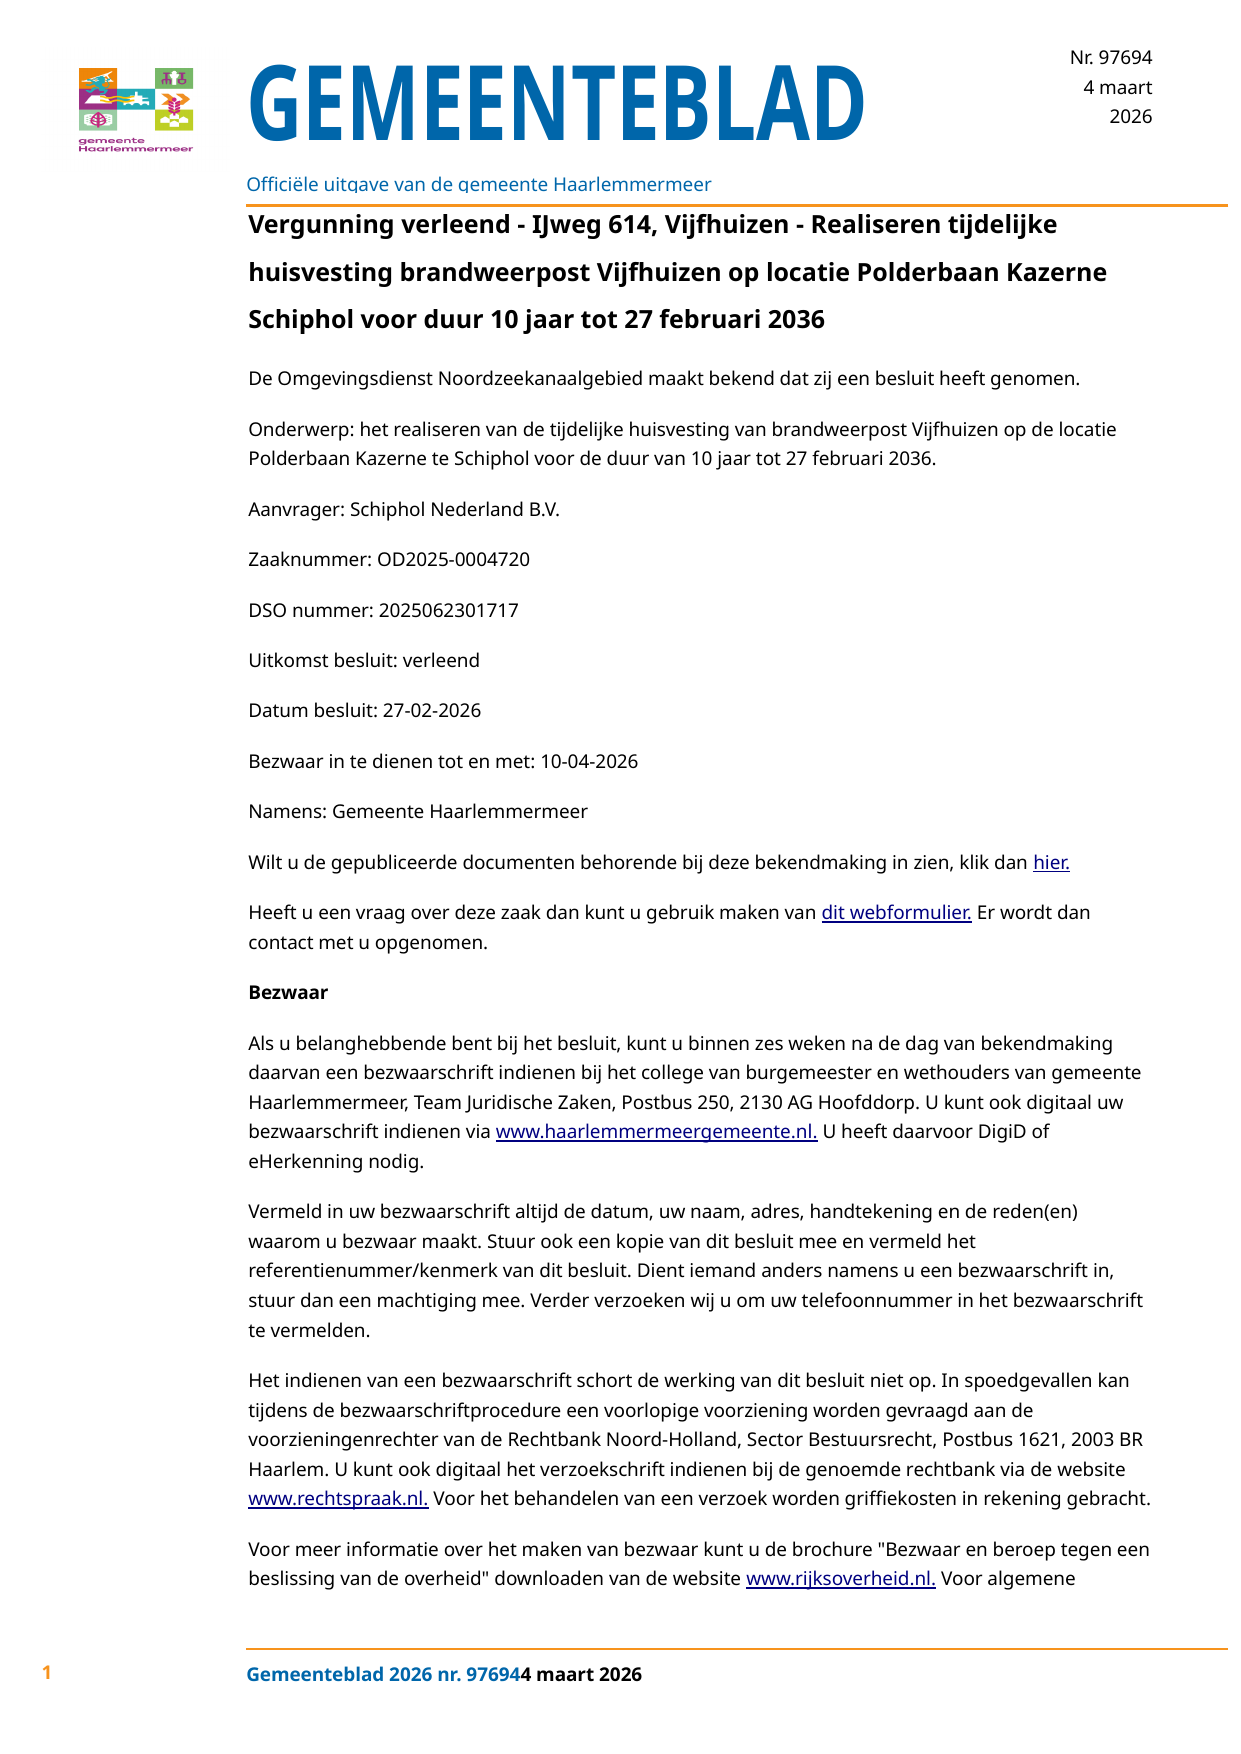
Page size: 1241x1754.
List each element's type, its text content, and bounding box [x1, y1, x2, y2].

text Heeft u een vraag over deze zaak dan kunt u gebruik maken van dit webformulier. Er wordt dan contact met u opgenomen. [248, 899, 1152, 954]
text Uitkomst besluit: verleend [248, 647, 1152, 673]
text Vergunning verleend - IJweg 614, Vijfhuizen - Realiseren tijdelijke huisvesting brandweerpost Vijfhuizen op locatie Polderbaan Kazerne Schiphol voor duur 10 jaar tot 27 februari 2036 [248, 207, 1152, 336]
text Als u belanghebbende bent bij het besluit, kunt u binnen zes weken na de dag van bekendmaking daarvan een bezwaarschrift indienen bij het college van burgemeester en wethouders van gemeente Haarlemmermeer, Team Juridische Zaken, Postbus 250, 2130 AG Hoofddorp. U kunt ook digitaal uw bezwaarschrift indienen via www.haarlemmermeergemeente.nl. U heeft daarvoor DigiD of eHerkenning nodig. [248, 1030, 1152, 1174]
text Vermeld in uw bezwaarschrift altijd de datum, uw naam, adres, handtekening en de reden(en) waarom u bezwaar maakt. Stuur ook een kopie van dit besluit mee en vermeld het referentienummer/kenmerk van dit besluit. Dient iemand anders namens u een bezwaarschrift in, stuur dan een machtiging mee. Verder verzoeken wij u om uw telefoonnummer in het bezwaarschrift te vermelden. [248, 1198, 1152, 1342]
text Zaaknummer: OD2025-0004720 [248, 546, 1152, 572]
text Datum besluit: 27-02-2026 [248, 698, 1152, 723]
text Namens: Gemeente Haarlemmermeer [248, 798, 1152, 824]
text DSO nummer: 2025062301717 [248, 597, 1152, 622]
text Wilt u de gepubliceerde documenten behorende bij deze bekendmaking in zien, klik dan hier. [248, 849, 1152, 874]
text Onderwerp: het realiseren van de tijdelijke huisvesting van brandweerpost Vijfhuizen op de locatie Polderbaan Kazerne te Schiphol voor de duur van 10 jaar tot 27 februari 2036. [248, 416, 1152, 471]
picture [41, 47, 231, 172]
text Bezwaar in te dienen tot en met: 10-04-2026 [248, 748, 1152, 774]
text Bezwaar [248, 979, 1152, 1005]
text Voor meer informatie over het maken van bezwaar kunt u de brochure "Bezwaar en beroep tegen een beslissing van de overheid" downloaden van de website www.rijksoverheid.nl. Voor algemene [248, 1536, 1152, 1591]
text Het indienen van een bezwaarschrift schort de werking van dit besluit niet op. In spoedgevallen kan tijdens de bezwaarschriftprocedure een voorlopige voorziening worden gevraagd aan de voorzieningenrechter van de Rechtbank Noord-Holland, Sector Bestuursrecht, Postbus 1621, 2003 BR Haarlem. U kunt ook digitaal het verzoekschrift indienen bij de genoemde rechtbank via de website www.rechtspraak.nl. Voor het behandelen van een verzoek worden griffiekosten in rekening gebracht. [248, 1367, 1152, 1511]
text De Omgevingsdienst Noordzeekanaalgebied maakt bekend dat zij een besluit heeft genomen. [248, 366, 1152, 391]
text Aanvrager: Schiphol Nederland B.V. [248, 496, 1152, 522]
